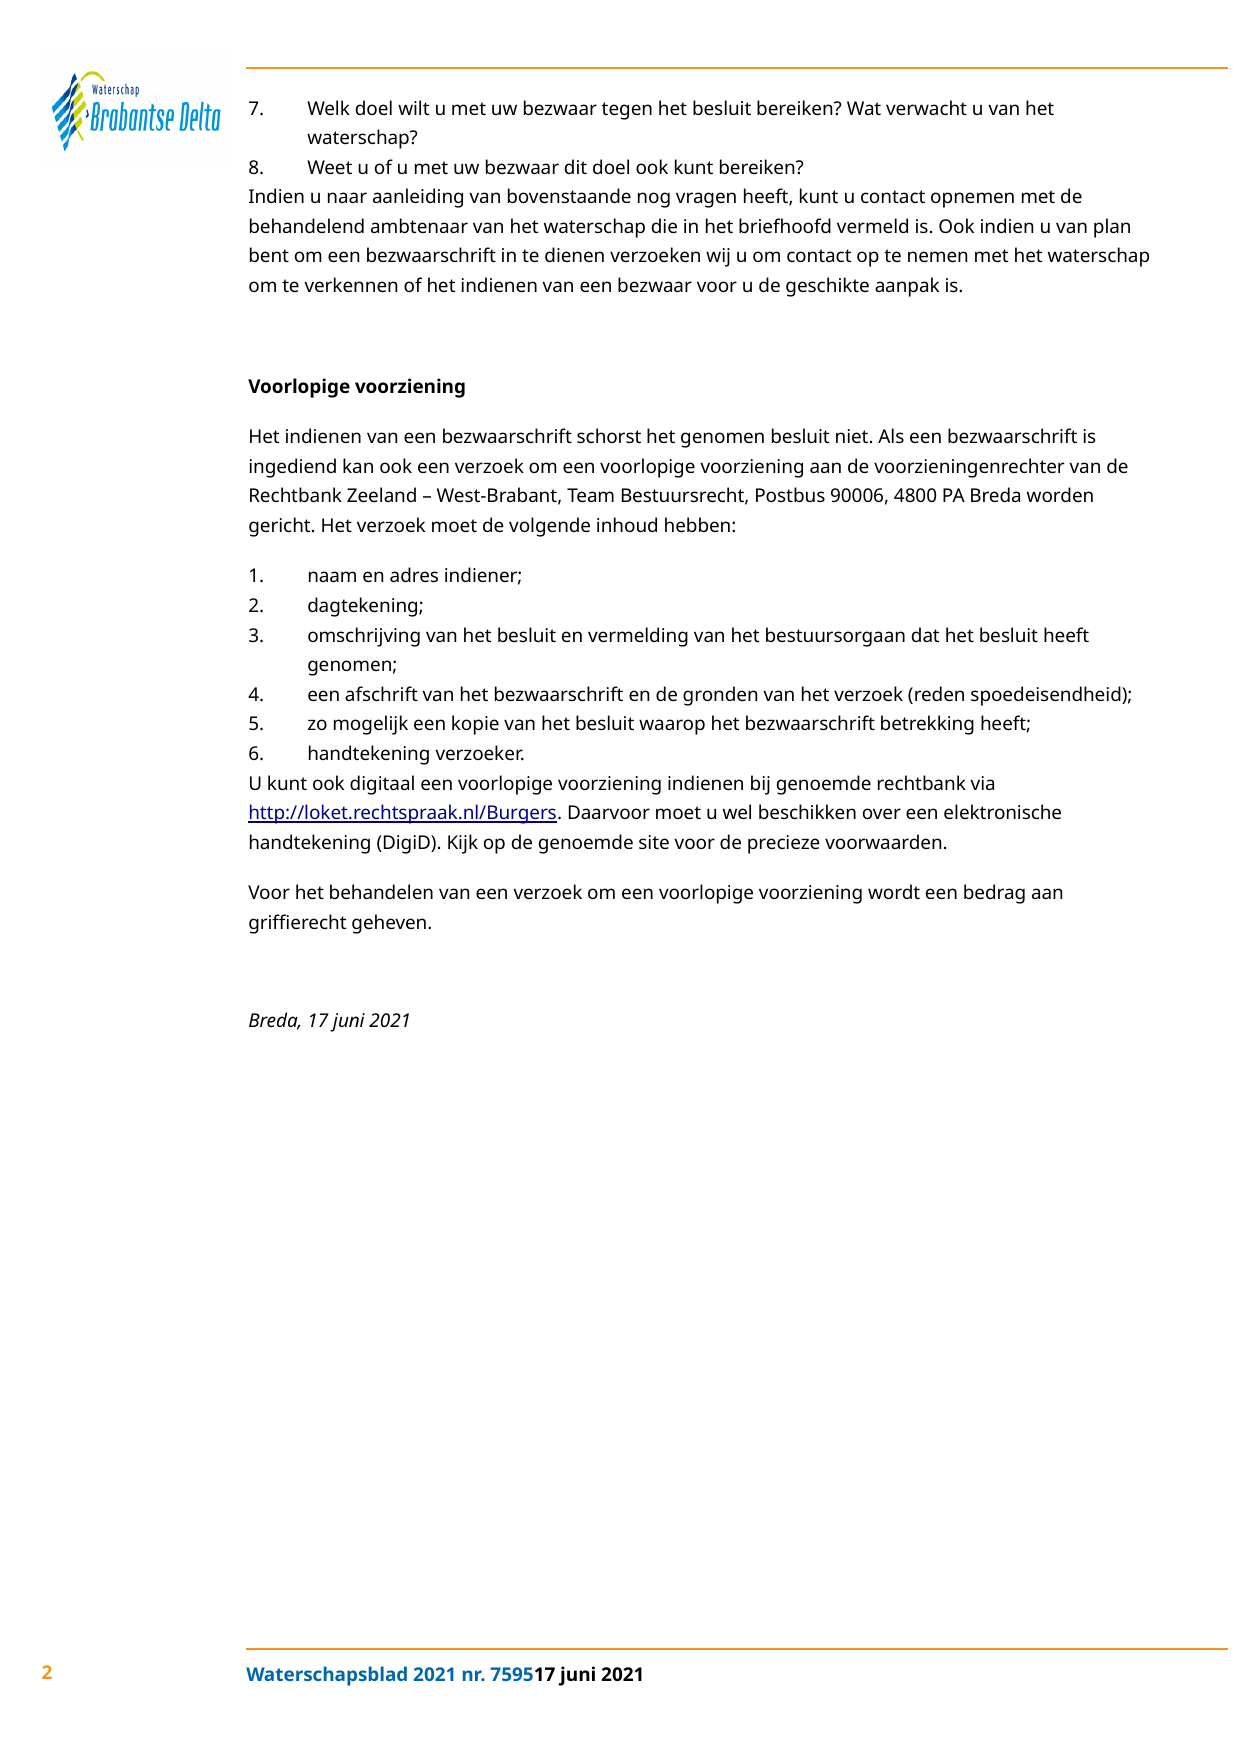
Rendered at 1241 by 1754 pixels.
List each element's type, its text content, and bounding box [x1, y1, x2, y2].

text Breda, 17 juni 2021 [248, 1007, 1152, 1033]
text Voor het behandelen van een verzoek om een voorlopige voorziening wordt een bedrag aan griffierecht geheven. [248, 879, 1152, 935]
list zo mogelijk een kopie van het besluit waarop het bezwaarschrift betrekking heeft; [248, 711, 1152, 736]
picture [41, 47, 231, 172]
text Voorlopige voorziening [248, 373, 1152, 399]
list dagtekening; [248, 592, 1152, 618]
list omschrijving van het besluit en vermelding van het bestuursorgaan dat het besluit heeft genomen; [248, 622, 1152, 677]
list een afschrift van het bezwaarschrift en de gronden van het verzoek (reden spoedeisendheid); [248, 681, 1152, 707]
list Welk doel wilt u met uw bezwaar tegen het besluit bereiken? Wat verwacht u van het waterschap? [248, 95, 1152, 150]
list naam en adres indiener; [248, 563, 1152, 588]
text Indien u naar aanleiding van bovenstaande nog vragen heeft, kunt u contact opnemen met de behandelend ambtenaar van het waterschap die in het briefhoofd vermeld is. Ook indien u van plan bent om een bezwaarschrift in te dienen verzoeken wij u om contact op te nemen met het waterschap om te verkennen of het indienen van een bezwaar voor u de geschikte aanpak is. [248, 183, 1152, 298]
text Het indienen van een bezwaarschrift schorst het genomen besluit niet. Als een bezwaarschrift is ingediend kan ook een verzoek om een voorlopige voorziening aan de voorzieningenrechter van de Rechtbank Zeeland – West-Brabant, Team Bestuursrecht, Postbus 90006, 4800 PA Breda worden gericht. Het verzoek moet de volgende inhoud hebben: [248, 423, 1152, 538]
list Weet u of u met uw bezwaar dit doel ook kunt bereiken? [248, 154, 1152, 180]
text U kunt ook digitaal een voorlopige voorziening indienen bij genoemde rechtbank via http://loket.rechtspraak.nl/Burgers. Daarvoor moet u wel beschikken over een elektronische handtekening (DigiD). Kijk op de genoemde site voor de precieze voorwaarden. [248, 770, 1152, 855]
list handtekening verzoeker. [248, 740, 1152, 766]
